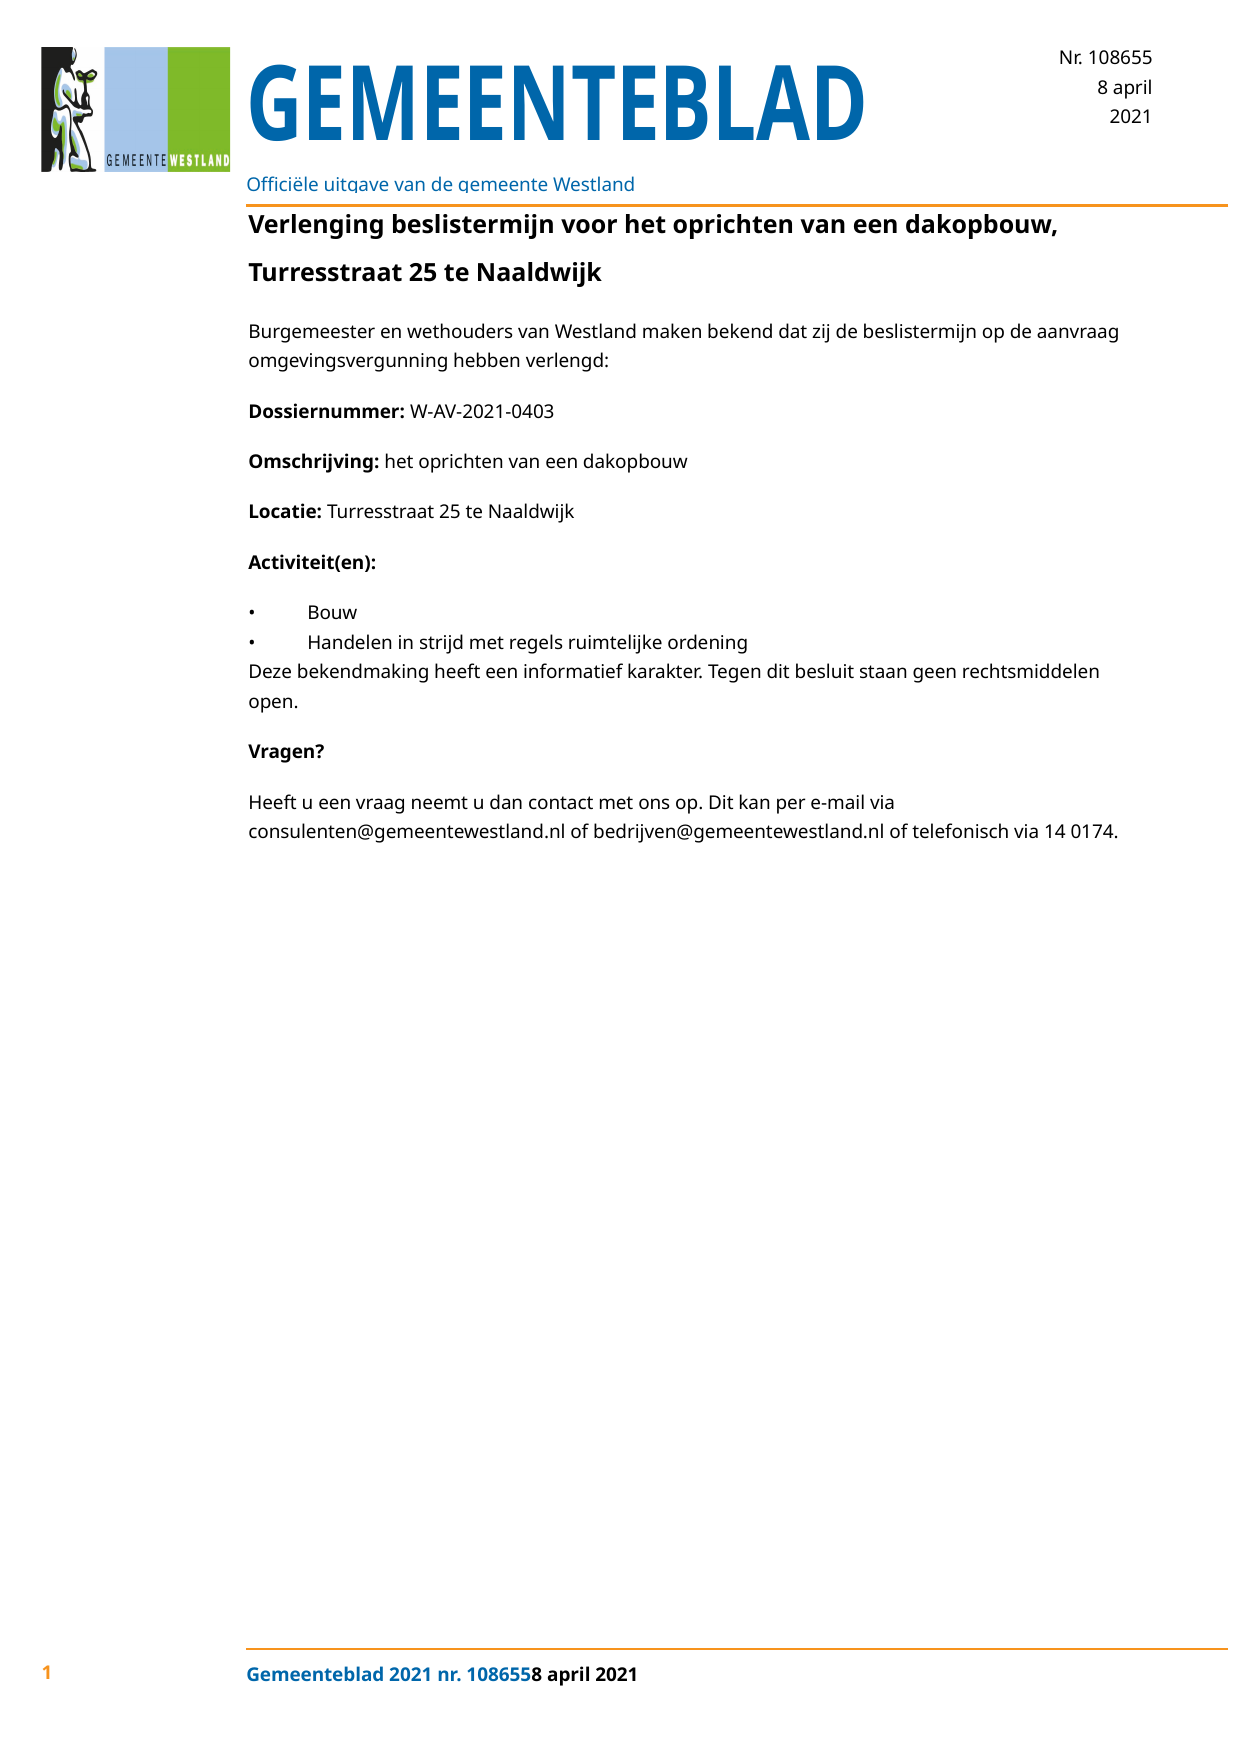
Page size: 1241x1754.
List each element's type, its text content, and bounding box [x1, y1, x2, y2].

text Burgemeester en wethouders van Westland maken bekend dat zij de beslistermijn op de aanvraag omgevingsvergunning hebben verlengd: [248, 318, 1152, 373]
text Locatie: Turresstraat 25 te Naaldwijk [248, 499, 1152, 524]
text Vragen? [248, 739, 1152, 764]
text Verlenging beslistermijn voor het oprichten van een dakopbouw, Turresstraat 25 te Naaldwijk [248, 207, 1152, 288]
text Activiteit(en): [248, 549, 1152, 575]
text Heeft u een vraag neemt u dan contact met ons op. Dit kan per e-mail via consulenten@gemeentewestland.nl of bedrijven@gemeentewestland.nl of telefonisch via 14 0174. [248, 789, 1152, 844]
list Bouw [248, 599, 1152, 625]
text Omschrijving: het oprichten van een dakopbouw [248, 448, 1152, 474]
text Deze bekendmaking heeft een informatief karakter. Tegen dit besluit staan geen rechtsmiddelen open. [248, 659, 1152, 714]
list Handelen in strijd met regels ruimtelijke ordening [248, 629, 1152, 655]
text Dossiernummer: W-AV-2021-0403 [248, 398, 1152, 424]
picture [41, 47, 231, 172]
